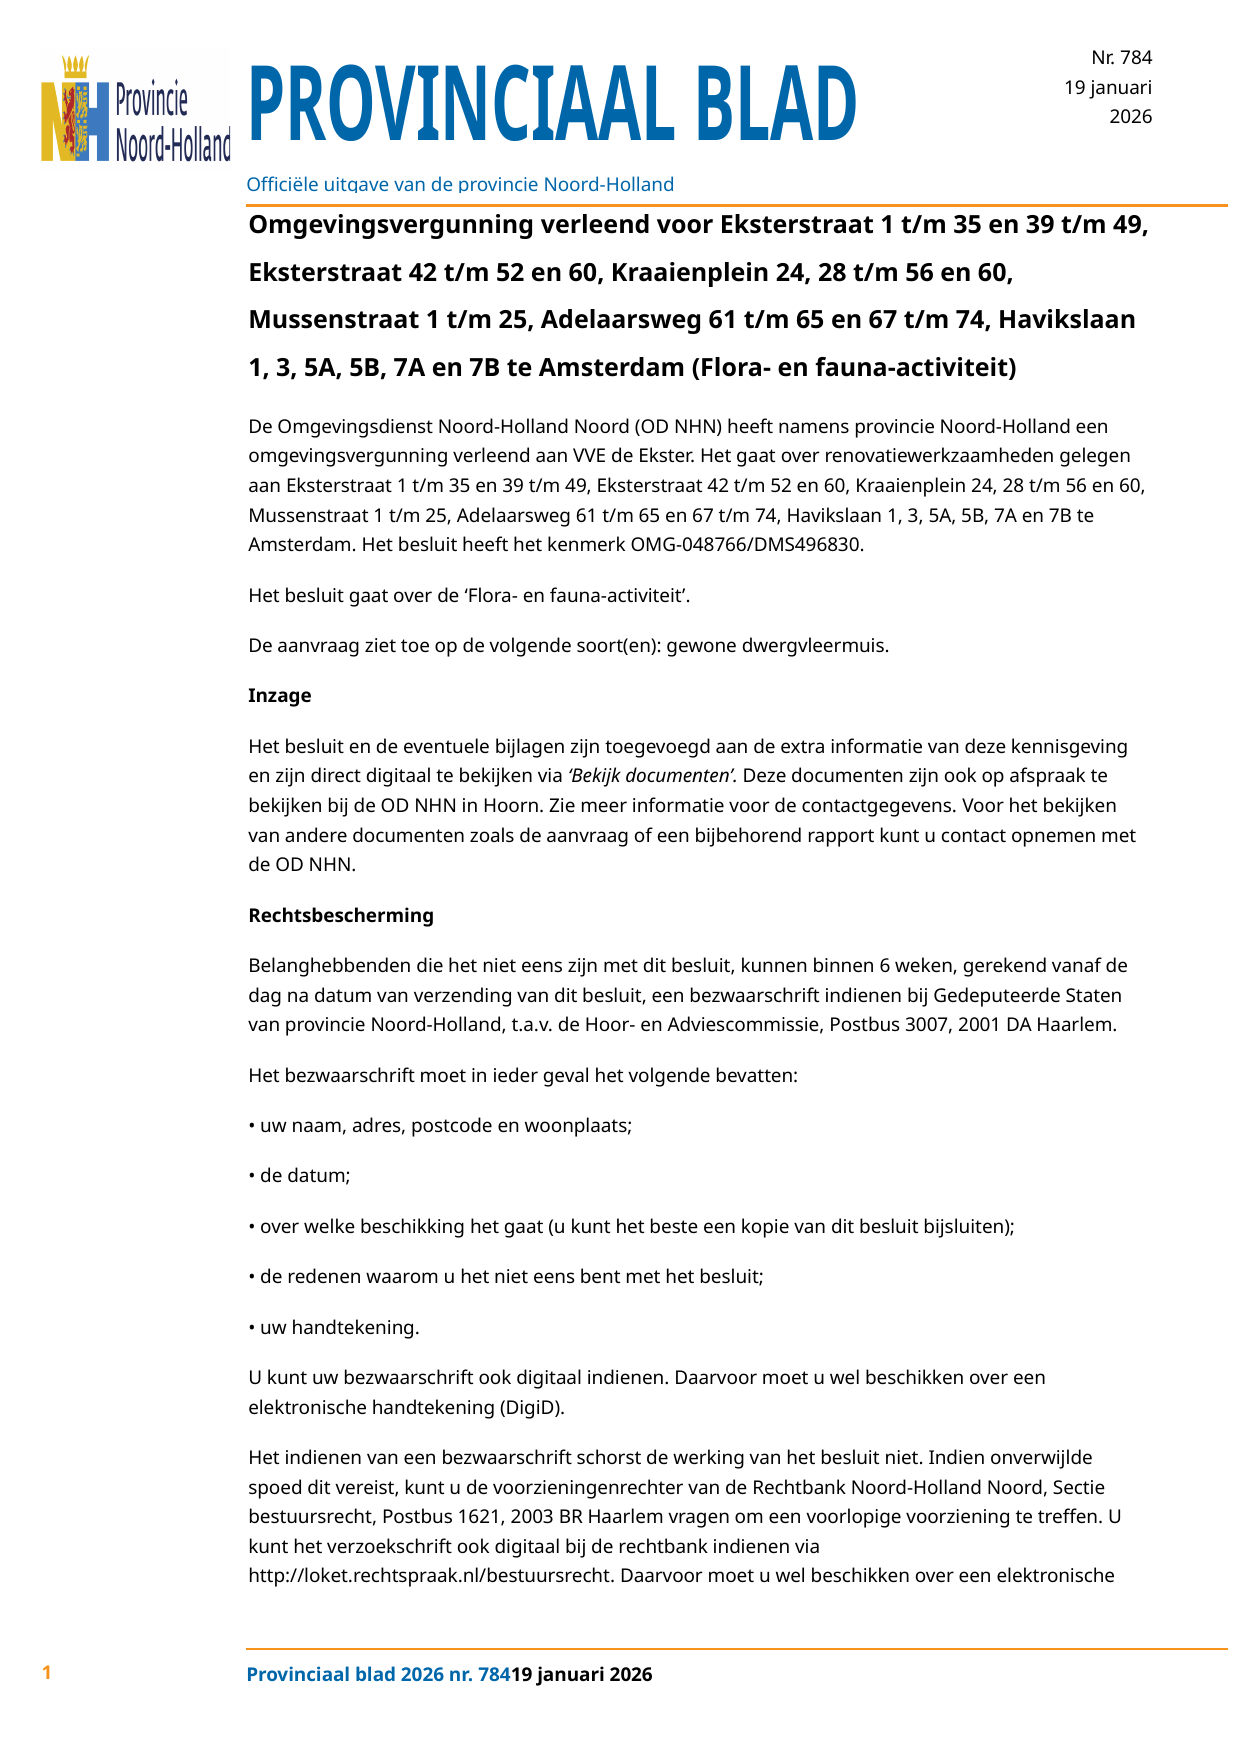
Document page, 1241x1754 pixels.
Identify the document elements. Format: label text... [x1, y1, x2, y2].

text Inzage [248, 683, 1152, 708]
text • uw handtekening. [248, 1314, 1152, 1340]
text De Omgevingsdienst Noord-Holland Noord (OD NHN) heeft namens provincie Noord-Holland een omgevingsvergunning verleend aan VVE de Ekster. Het gaat over renovatiewerkzaamheden gelegen aan Eksterstraat 1 t/m 35 en 39 t/m 49, Eksterstraat 42 t/m 52 en 60, Kraaienplein 24, 28 t/m 56 en 60, Mussenstraat 1 t/m 25, Adelaarsweg 61 t/m 65 en 67 t/m 74, Havikslaan 1, 3, 5A, 5B, 7A en 7B te Amsterdam. Het besluit heeft het kenmerk OMG-048766/DMS496830. [248, 413, 1152, 557]
text U kunt uw bezwaarschrift ook digitaal indienen. Daarvoor moet u wel beschikken over een elektronische handtekening (DigiD). [248, 1364, 1152, 1420]
text Het bezwaarschrift moet in ieder geval het volgende bevatten: [248, 1062, 1152, 1088]
text Het besluit en de eventuele bijlagen zijn toegevoegd aan de extra informatie van deze kennisgeving en zijn direct digitaal te bekijken via ‘Bekijk documenten’. Deze documenten zijn ook op afspraak te bekijken bij de OD NHN in Hoorn. Zie meer informatie voor de contactgegevens. Voor het bekijken van andere documenten zoals de aanvraag of een bijbehorend rapport kunt u contact opnemen met de OD NHN. [248, 733, 1152, 877]
text Belanghebbenden die het niet eens zijn met dit besluit, kunnen binnen 6 weken, gerekend vanaf de dag na datum van verzending van dit besluit, een bezwaarschrift indienen bij Gedeputeerde Staten van provincie Noord-Holland, t.a.v. de Hoor- en Adviescommissie, Postbus 3007, 2001 DA Haarlem. [248, 952, 1152, 1037]
text Omgevingsvergunning verleend voor Eksterstraat 1 t/m 35 en 39 t/m 49, Eksterstraat 42 t/m 52 en 60, Kraaienplein 24, 28 t/m 56 en 60, Mussenstraat 1 t/m 25, Adelaarsweg 61 t/m 65 en 67 t/m 74, Havikslaan 1, 3, 5A, 5B, 7A en 7B te Amsterdam (Flora- en fauna-activiteit) [248, 207, 1152, 384]
picture [41, 47, 231, 172]
text Het besluit gaat over de ‘Flora- en fauna-activiteit’. [248, 582, 1152, 608]
text • de redenen waarom u het niet eens bent met het besluit; [248, 1263, 1152, 1289]
text • uw naam, adres, postcode en woonplaats; [248, 1112, 1152, 1138]
text Het indienen van een bezwaarschrift schorst de werking van het besluit niet. Indien onverwijlde spoed dit vereist, kunt u de voorzieningenrechter van de Rechtbank Noord-Holland Noord, Sectie bestuursrecht, Postbus 1621, 2003 BR Haarlem vragen om een voorlopige voorziening te treffen. U kunt het verzoekschrift ook digitaal bij de rechtbank indienen via http://loket.rechtspraak.nl/bestuursrecht. Daarvoor moet u wel beschikken over een elektronische [248, 1444, 1152, 1588]
text Rechtsbescherming [248, 902, 1152, 928]
text • over welke beschikking het gaat (u kunt het beste een kopie van dit besluit bijsluiten); [248, 1213, 1152, 1239]
text De aanvraag ziet toe op de volgende soort(en): gewone dwergvleermuis. [248, 632, 1152, 658]
text • de datum; [248, 1163, 1152, 1188]
